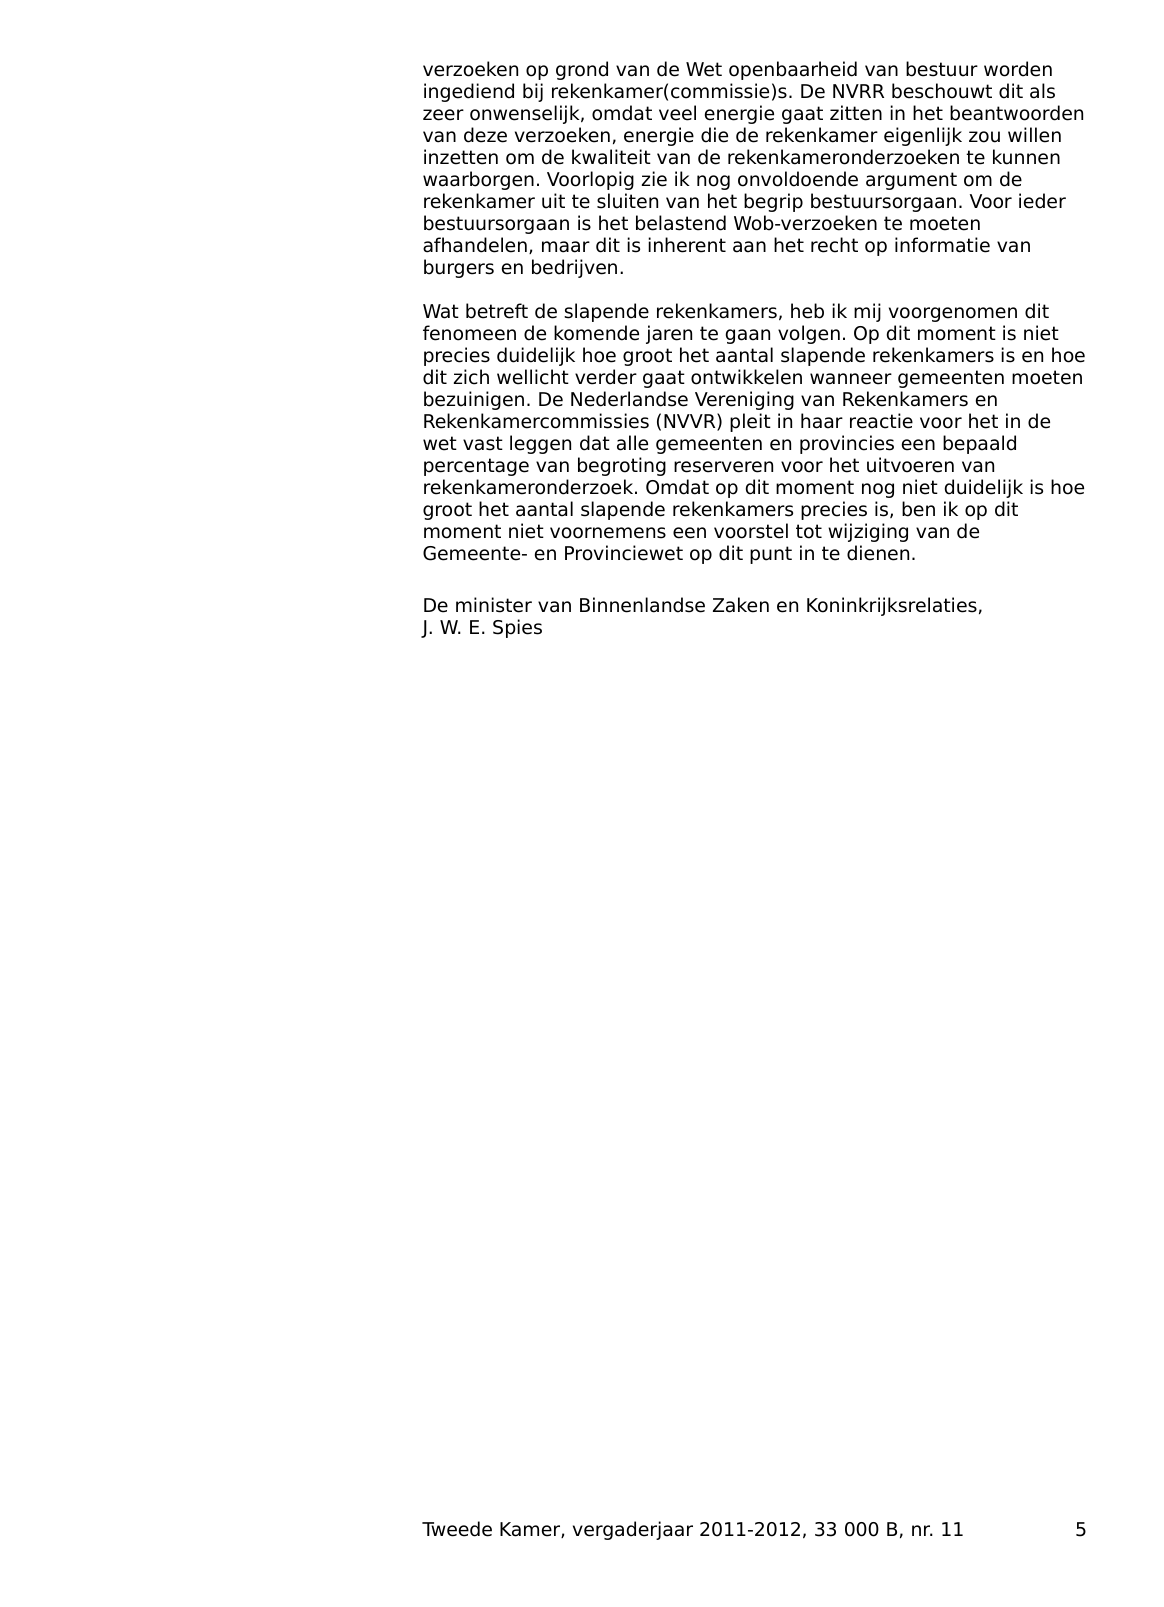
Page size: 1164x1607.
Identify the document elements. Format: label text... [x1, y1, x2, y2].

text De minister van Binnenlandse Zaken en Koninkrijksrelaties, J. W. E. Spies [422, 595, 1087, 639]
text Wat betreft de slapende rekenkamers, heb ik mij voorgenomen dit fenomeen de komende jaren te gaan volgen. Op dit moment is niet precies duidelijk hoe groot het aantal slapende rekenkamers is en hoe dit zich wellicht verder gaat ontwikkelen wanneer gemeenten moeten bezuinigen. De Nederlandse Vereniging van Rekenkamers en Rekenkamercommissies (NVVR) pleit in haar reactie voor het in de wet vast leggen dat alle gemeenten en provincies een bepaald percentage van begroting reserveren voor het uitvoeren van rekenkameronderzoek. Omdat op dit moment nog niet duidelijk is hoe groot het aantal slapende rekenkamers precies is, ben ik op dit moment niet voornemens een voorstel tot wijziging van de Gemeente- en Provinciewet op dit punt in te dienen. [422, 301, 1087, 565]
text verzoeken op grond van de Wet openbaarheid van bestuur worden ingediend bij rekenkamer(commissie)s. De NVRR beschouwt dit als zeer onwenselijk, omdat veel energie gaat zitten in het beantwoorden van deze verzoeken, energie die de rekenkamer eigenlijk zou willen inzetten om de kwaliteit van de rekenkameronderzoeken te kunnen waarborgen. Voorlopig zie ik nog onvoldoende argument om de rekenkamer uit te sluiten van het begrip bestuursorgaan. Voor ieder bestuursorgaan is het belastend Wob-verzoeken te moeten afhandelen, maar dit is inherent aan het recht op informatie van burgers en bedrijven. [422, 59, 1087, 279]
